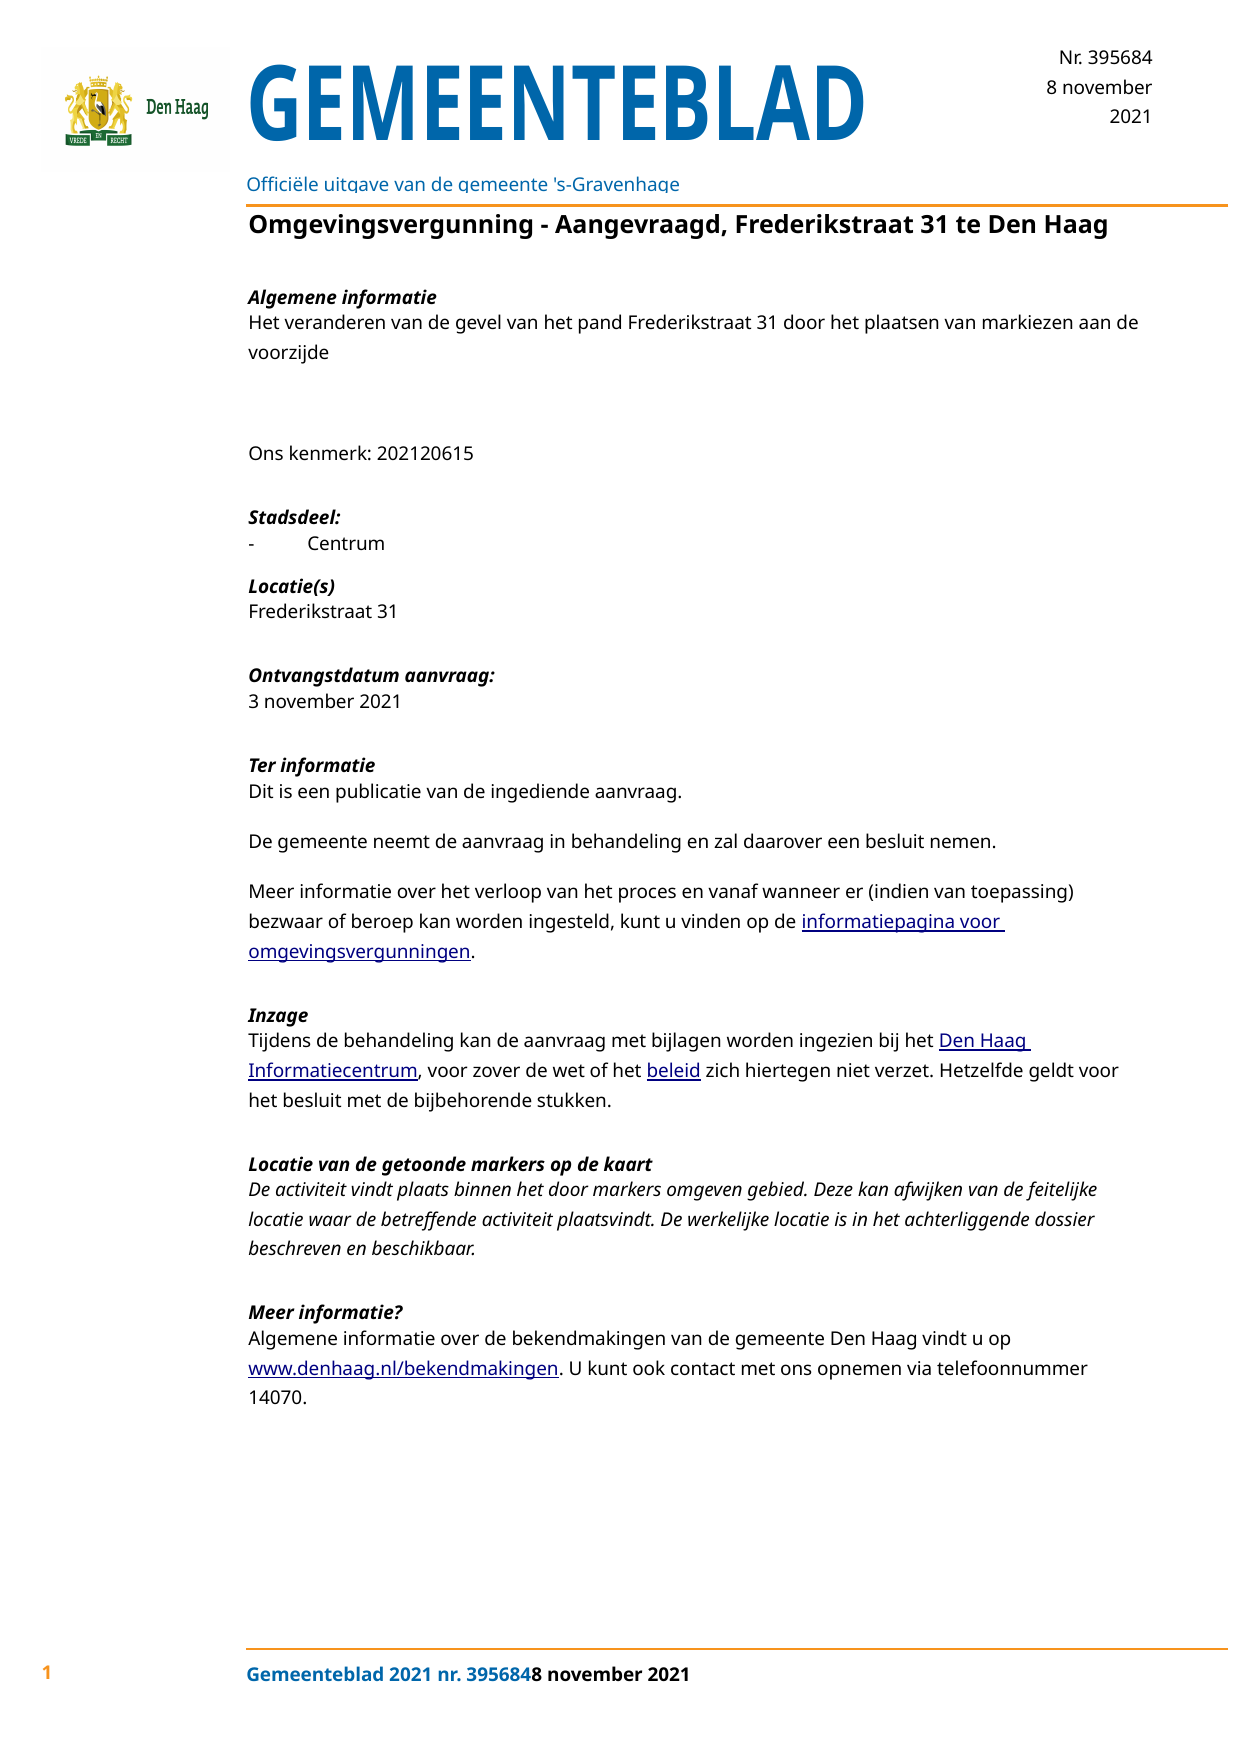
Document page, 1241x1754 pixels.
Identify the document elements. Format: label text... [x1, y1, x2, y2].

text Inzage [248, 1002, 1152, 1028]
text Algemene informatie [248, 284, 1152, 309]
text Meer informatie? [248, 1299, 1152, 1325]
picture [41, 47, 231, 172]
text Meer informatie over het verloop van het proces en vanaf wanneer er (indien van toepassing) bezwaar of beroep kan worden ingesteld, kunt u vinden op de informatiepagina voor omgevingsvergunningen. [248, 879, 1152, 964]
text Locatie(s) [248, 573, 1152, 598]
text Ons kenmerk: 202120615 [248, 440, 1152, 466]
text 3 november 2021 [248, 688, 1152, 714]
text Stadsdeel: [248, 504, 1152, 530]
text Algemene informatie over de bekendmakingen van de gemeente Den Haag vindt u op www.denhaag.nl/bekendmakingen. U kunt ook contact met ons opnemen via telefoonnummer 14070. [248, 1325, 1152, 1410]
text De gemeente neemt de aanvraag in behandeling en zal daarover een besluit nemen. [248, 828, 1152, 854]
text Ontvangstdatum aanvraag: [248, 662, 1152, 688]
text De activiteit vindt plaats binnen het door markers omgeven gebied. Deze kan afwijken van de feitelijke locatie waar de betreffende activiteit plaatsvindt. De werkelijke locatie is in het achterliggende dossier beschreven en beschikbaar. [248, 1176, 1152, 1261]
text Locatie van de getoonde markers op de kaart [248, 1151, 1152, 1176]
text Omgevingsvergunning - Aangevraagd, Frederikstraat 31 te Den Haag [248, 207, 1152, 241]
text Het veranderen van de gevel van het pand Frederikstraat 31 door het plaatsen van markiezen aan de voorzijde [248, 309, 1152, 365]
text Ter informatie [248, 752, 1152, 778]
text Tijdens de behandeling kan de aanvraag met bijlagen worden ingezien bij het Den Haag Informatiecentrum, voor zover de wet of het beleid zich hiertegen niet verzet. Hetzelfde geldt voor het besluit met de bijbehorende stukken. [248, 1028, 1152, 1112]
list Centrum [248, 530, 1152, 555]
text Dit is een publicatie van de ingediende aanvraag. [248, 778, 1152, 804]
text Frederikstraat 31 [248, 598, 1152, 624]
